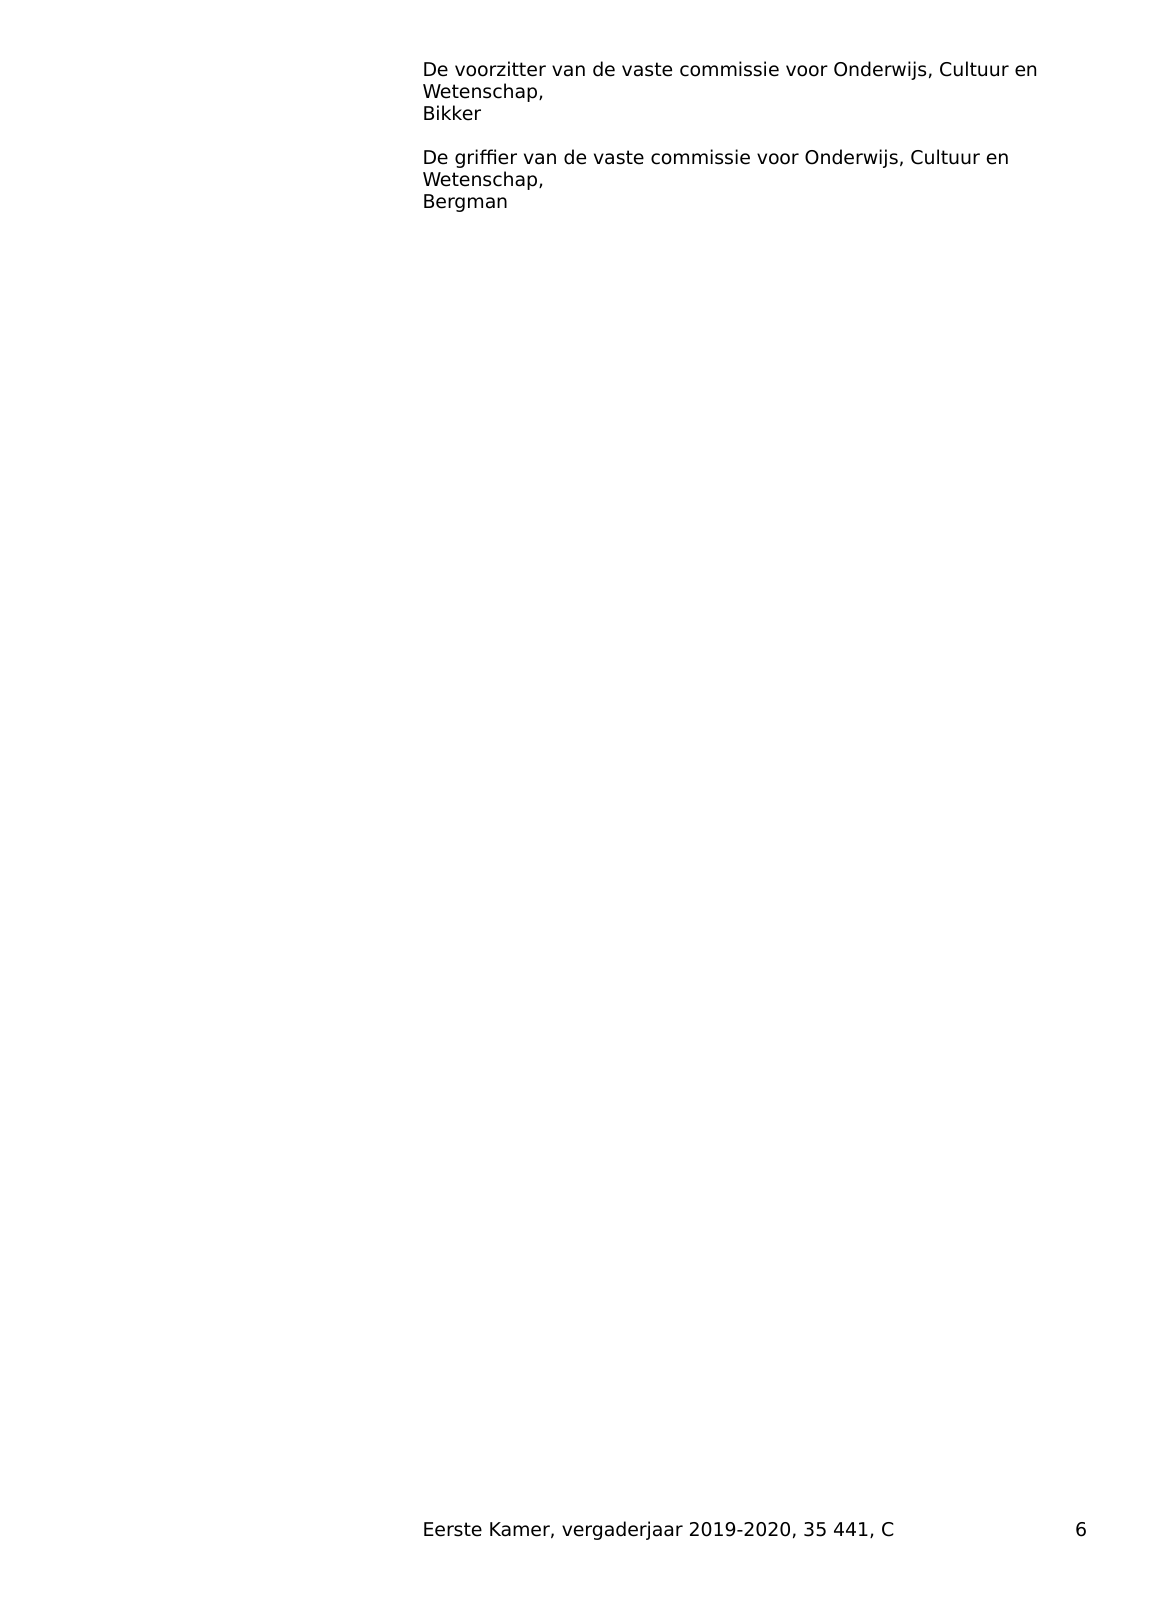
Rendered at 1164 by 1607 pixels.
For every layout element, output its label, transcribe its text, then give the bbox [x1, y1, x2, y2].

text De voorzitter van de vaste commissie voor Onderwijs, Cultuur en Wetenschap, Bikker [422, 59, 1087, 125]
text De griffier van de vaste commissie voor Onderwijs, Cultuur en Wetenschap, Bergman [422, 147, 1087, 213]
